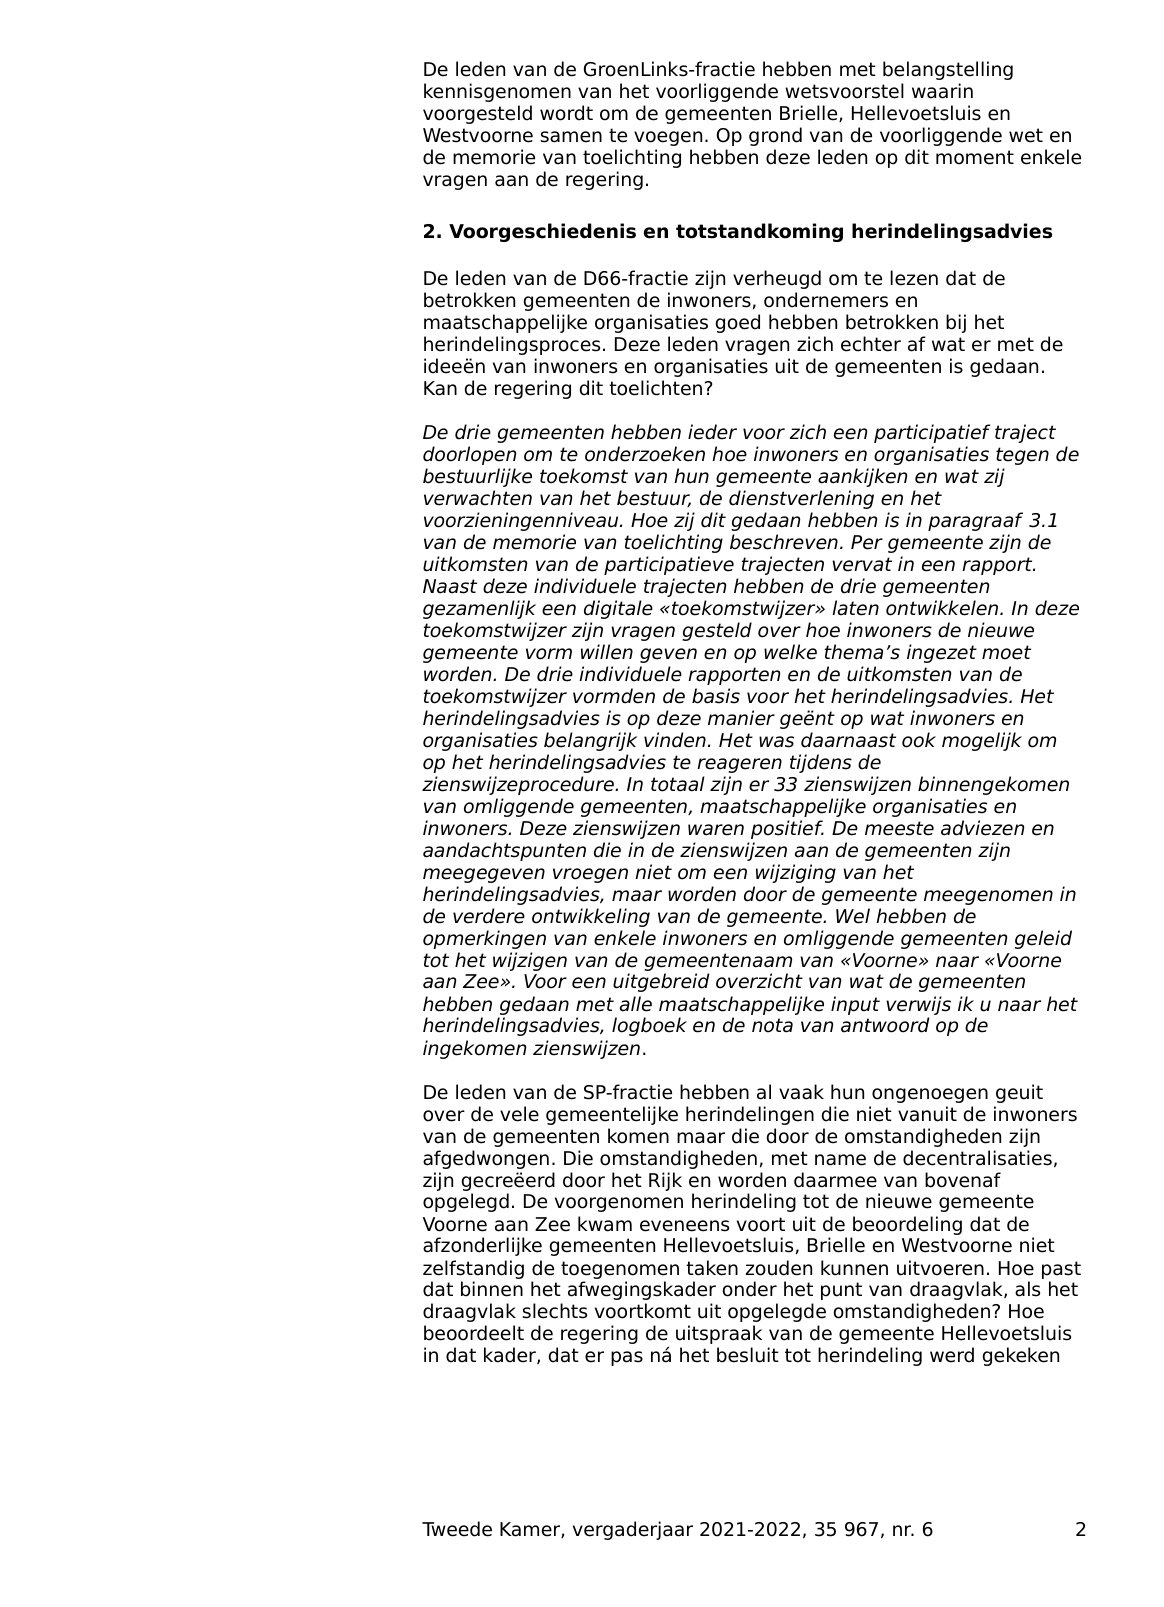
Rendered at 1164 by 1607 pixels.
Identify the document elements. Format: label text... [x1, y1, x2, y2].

text De leden van de D66-fractie zijn verheugd om te lezen dat de betrokken gemeenten de inwoners, ondernemers en maatschappelijke organisaties goed hebben betrokken bij het herindelingsproces. Deze leden vragen zich echter af wat er met de ideeën van inwoners en organisaties uit de gemeenten is gedaan. Kan de regering dit toelichten? [422, 268, 1087, 400]
text De drie gemeenten hebben ieder voor zich een participatief traject doorlopen om te onderzoeken hoe inwoners en organisaties tegen de bestuurlijke toekomst van hun gemeente aankijken en wat zij verwachten van het bestuur, de dienstverlening en het voorzieningenniveau. Hoe zij dit gedaan hebben is in paragraaf 3.1 van de memorie van toelichting beschreven. Per gemeente zijn de uitkomsten van de participatieve trajecten vervat in een rapport. Naast deze individuele trajecten hebben de drie gemeenten gezamenlijk een digitale «toekomstwijzer» laten ontwikkelen. In deze toekomstwijzer zijn vragen gesteld over hoe inwoners de nieuwe gemeente vorm willen geven en op welke thema’s ingezet moet worden. De drie individuele rapporten en de uitkomsten van de toekomstwijzer vormden de basis voor het herindelingsadvies. Het herindelingsadvies is op deze manier geënt op wat inwoners en organisaties belangrijk vinden. Het was daarnaast ook mogelijk om op het herindelingsadvies te reageren tijdens de zienswijzeprocedure. In totaal zijn er 33 zienswijzen binnengekomen van omliggende gemeenten, maatschappelijke organisaties en inwoners. Deze zienswijzen waren positief. De meeste adviezen en aandachtspunten die in de zienswijzen aan de gemeenten zijn meegegeven vroegen niet om een wijziging van het herindelingsadvies, maar worden door de gemeente meegenomen in de verdere ontwikkeling van de gemeente. Wel hebben de opmerkingen van enkele inwoners en omliggende gemeenten geleid tot het wijzigen van de gemeentenaam van «Voorne» naar «Voorne aan Zee». Voor een uitgebreid overzicht van wat de gemeenten hebben gedaan met alle maatschappelijke input verwijs ik u naar het herindelingsadvies, logboek en de nota van antwoord op de ingekomen zienswijzen. [422, 422, 1087, 1059]
subtitle 2. Voorgeschiedenis en totstandkoming herindelingsadvies [422, 221, 1087, 243]
text De leden van de SP-fractie hebben al vaak hun ongenoegen geuit over de vele gemeentelijke herindelingen die niet vanuit de inwoners van de gemeenten komen maar die door de omstandigheden zijn afgedwongen. Die omstandigheden, met name de decentralisaties, zijn gecreëerd door het Rijk en worden daarmee van bovenaf opgelegd. De voorgenomen herindeling tot de nieuwe gemeente Voorne aan Zee kwam eveneens voort uit de beoordeling dat de afzonderlijke gemeenten Hellevoetsluis, Brielle en Westvoorne niet zelfstandig de toegenomen taken zouden kunnen uitvoeren. Hoe past dat binnen het afwegingskader onder het punt van draagvlak, als het draagvlak slechts voortkomt uit opgelegde omstandigheden? Hoe beoordeelt de regering de uitspraak van de gemeente Hellevoetsluis in dat kader, dat er pas ná het besluit tot herindeling werd gekeken [422, 1082, 1087, 1367]
text De leden van de GroenLinks-fractie hebben met belangstelling kennisgenomen van het voorliggende wetsvoorstel waarin voorgesteld wordt om de gemeenten Brielle, Hellevoetsluis en Westvoorne samen te voegen. Op grond van de voorliggende wet en de memorie van toelichting hebben deze leden op dit moment enkele vragen aan de regering. [422, 59, 1087, 191]
